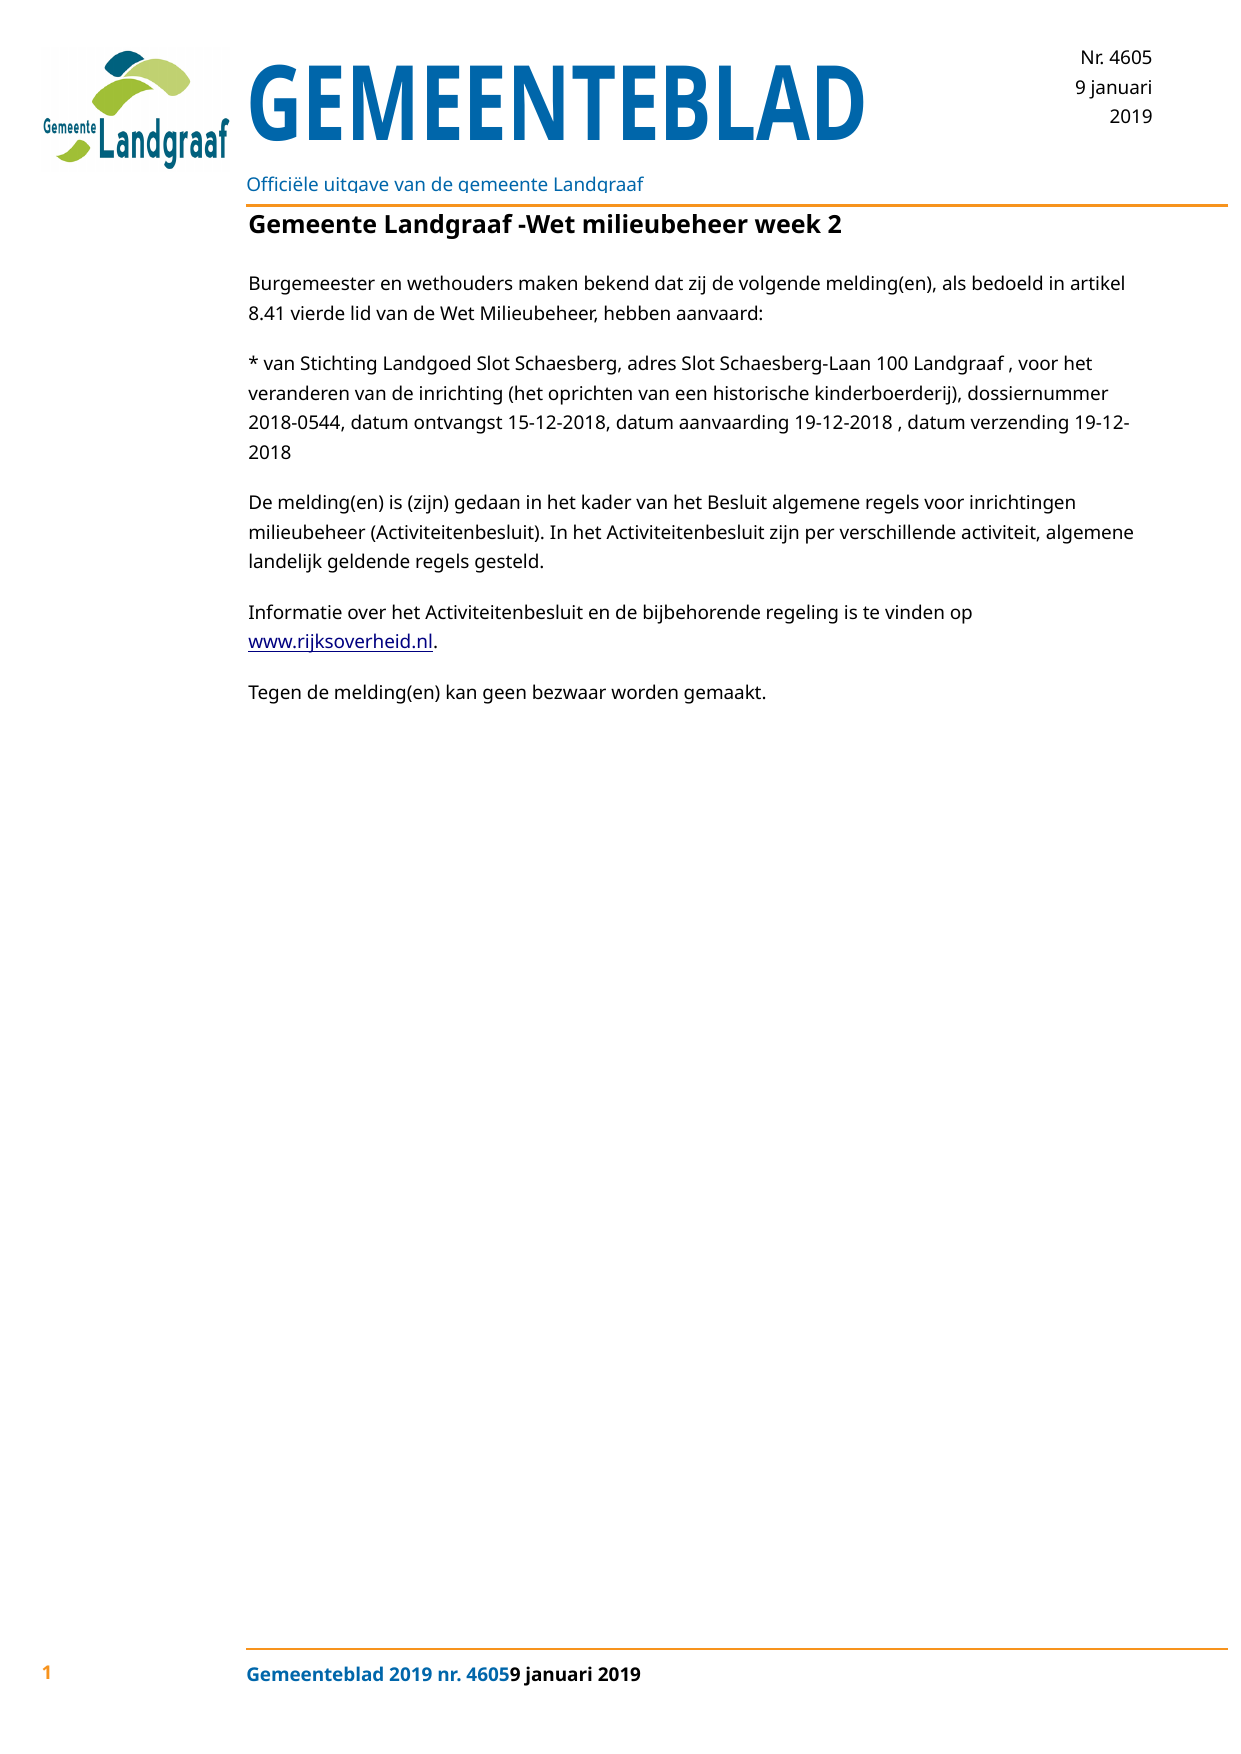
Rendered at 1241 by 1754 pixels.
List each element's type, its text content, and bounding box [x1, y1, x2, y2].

text * van Stichting Landgoed Slot Schaesberg, adres Slot Schaesberg-Laan 100 Landgraaf , voor het veranderen van de inrichting (het oprichten van een historische kinderboerderij), dossiernummer 2018-0544, datum ontvangst 15-12-2018, datum aanvaarding 19-12-2018 , datum verzending 19-12-2018 [248, 350, 1152, 465]
text De melding(en) is (zijn) gedaan in het kader van het Besluit algemene regels voor inrichtingen milieubeheer (Activiteitenbesluit). In het Activiteitenbesluit zijn per verschillende activiteit, algemene landelijk geldende regels gesteld. [248, 489, 1152, 574]
text Gemeente Landgraaf -Wet milieubeheer week 2 [248, 207, 1152, 241]
picture [41, 47, 231, 172]
text Burgemeester en wethouders maken bekend dat zij de volgende melding(en), als bedoeld in artikel 8.41 vierde lid van de Wet Milieubeheer, hebben aanvaard: [248, 270, 1152, 326]
text Tegen de melding(en) kan geen bezwaar worden gemaakt. [248, 679, 1152, 705]
text Informatie over het Activiteitenbesluit en de bijbehorende regeling is te vinden op www.rijksoverheid.nl. [248, 599, 1152, 654]
